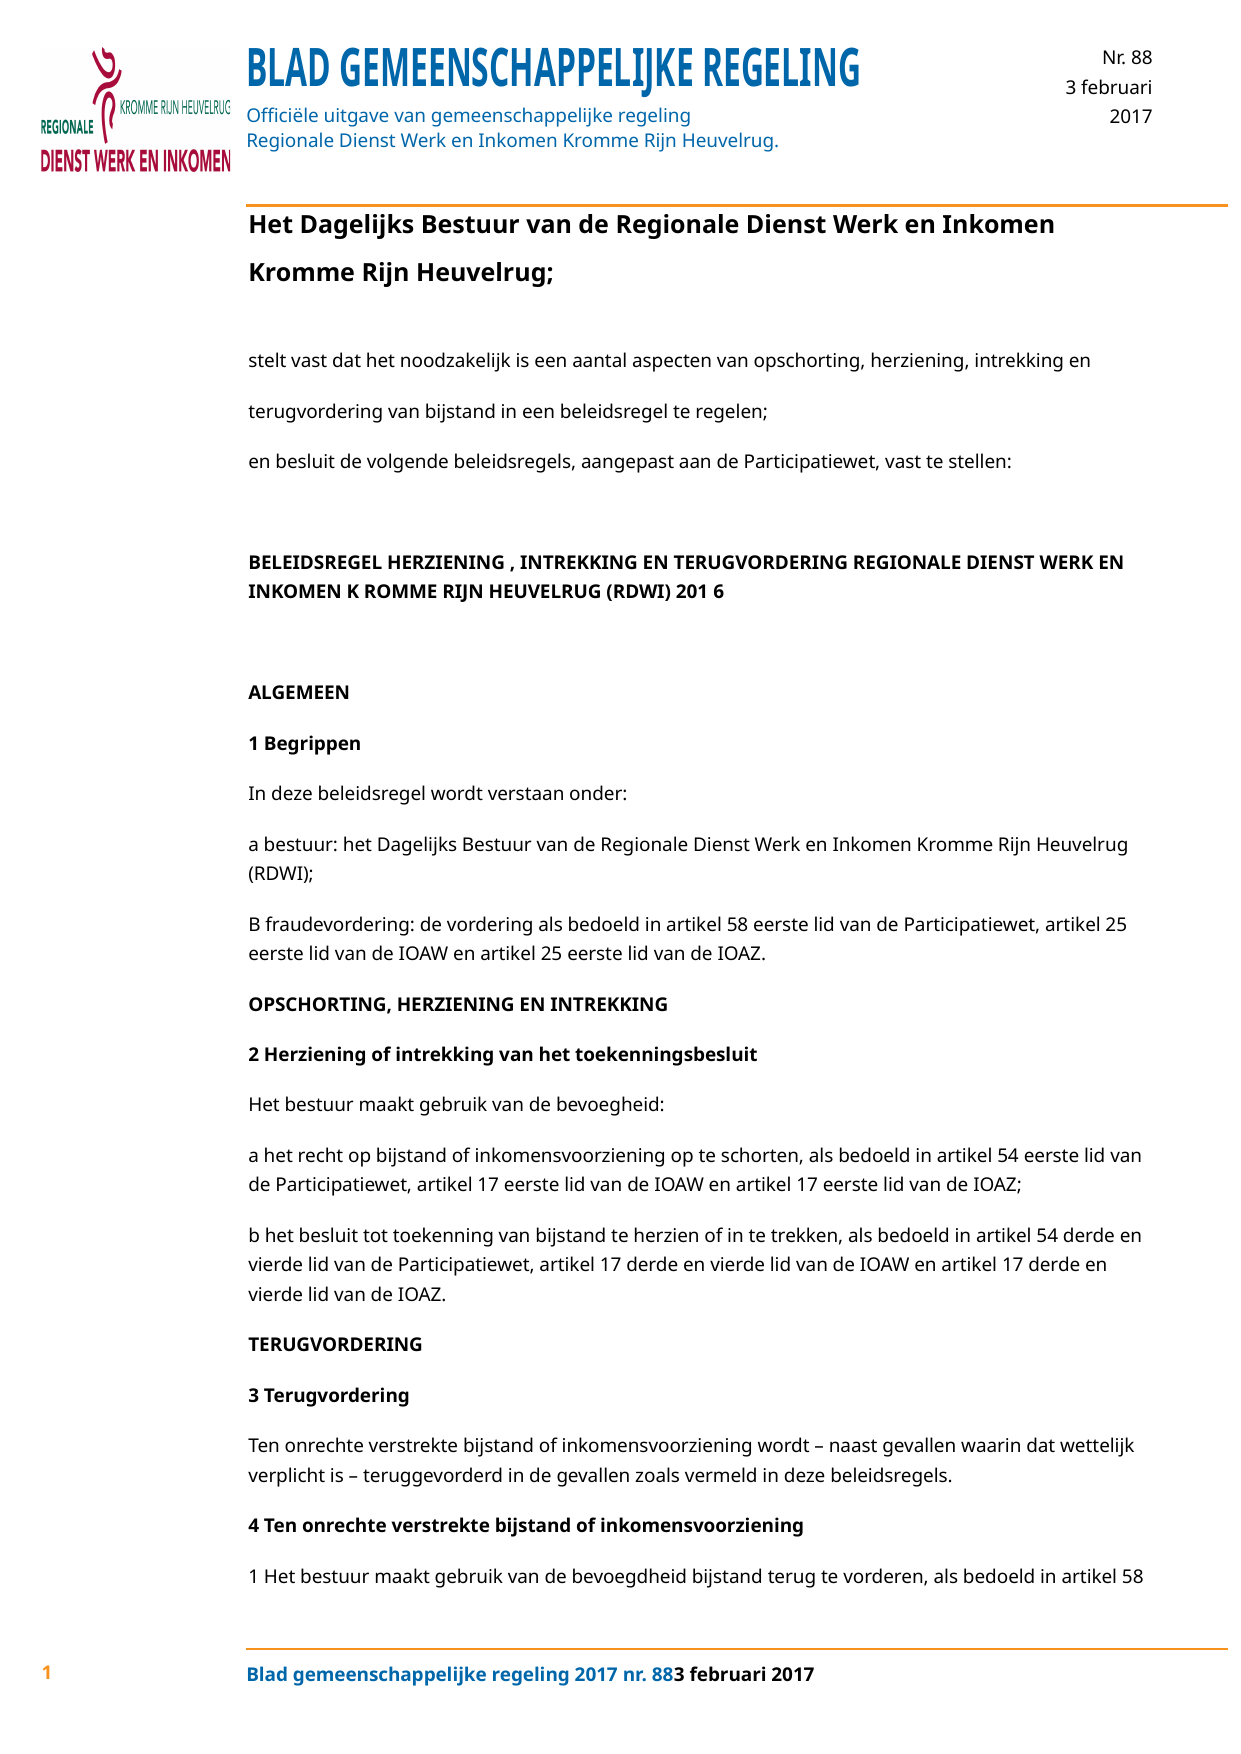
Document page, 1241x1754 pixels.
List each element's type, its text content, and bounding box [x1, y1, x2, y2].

text ALGEMEEN [248, 679, 1152, 705]
text 2 Herziening of intrekking van het toekenningsbesluit [248, 1041, 1152, 1067]
text BELEIDSREGEL HERZIENING , INTREKKING EN TERUGVORDERING REGIONALE DIENST WERK EN INKOMEN K ROMME RIJN HEUVELRUG (RDWI) 201 6 [248, 549, 1152, 604]
text 1 Begrippen [248, 730, 1152, 756]
text Ten onrechte verstrekte bijstand of inkomensvoorziening wordt – naast gevallen waarin dat wettelijk verplicht is – teruggevorderd in de gevallen zoals vermeld in deze beleidsregels. [248, 1432, 1152, 1488]
text terugvordering van bijstand in een beleidsregel te regelen; [248, 398, 1152, 424]
text en besluit de volgende beleidsregels, aangepast aan de Participatiewet, vast te stellen: [248, 448, 1152, 474]
text stelt vast dat het noodzakelijk is een aantal aspecten van opschorting, herziening, intrekking en [248, 347, 1152, 373]
text a bestuur: het Dagelijks Bestuur van de Regionale Dienst Werk en Inkomen Kromme Rijn Heuvelrug (RDWI); [248, 831, 1152, 886]
text Het Dagelijks Bestuur van de Regionale Dienst Werk en Inkomen Kromme Rijn Heuvelrug; [248, 207, 1152, 288]
text Het bestuur maakt gebruik van de bevoegheid: [248, 1092, 1152, 1117]
text In deze beleidsregel wordt verstaan onder: [248, 780, 1152, 806]
text TERUGVORDERING [248, 1332, 1152, 1357]
text 1 Het bestuur maakt gebruik van de bevoegdheid bijstand terug te vorderen, als bedoeld in artikel 58 [248, 1563, 1152, 1589]
text B fraudevordering: de vordering als bedoeld in artikel 58 eerste lid van de Participatiewet, artikel 25 eerste lid van de IOAW en artikel 25 eerste lid van de IOAZ. [248, 911, 1152, 966]
text b het besluit tot toekenning van bijstand te herzien of in te trekken, als bedoeld in artikel 54 derde en vierde lid van de Participatiewet, artikel 17 derde en vierde lid van de IOAW en artikel 17 derde en vierde lid van de IOAZ. [248, 1222, 1152, 1307]
text 4 Ten onrechte verstrekte bijstand of inkomensvoorziening [248, 1512, 1152, 1538]
text OPSCHORTING, HERZIENING EN INTREKKING [248, 991, 1152, 1017]
text 3 Terugvordering [248, 1382, 1152, 1408]
text a het recht op bijstand of inkomensvoorziening op te schorten, als bedoeld in artikel 54 eerste lid van de Participatiewet, artikel 17 eerste lid van de IOAW en artikel 17 eerste lid van de IOAZ; [248, 1142, 1152, 1197]
picture [41, 47, 231, 172]
